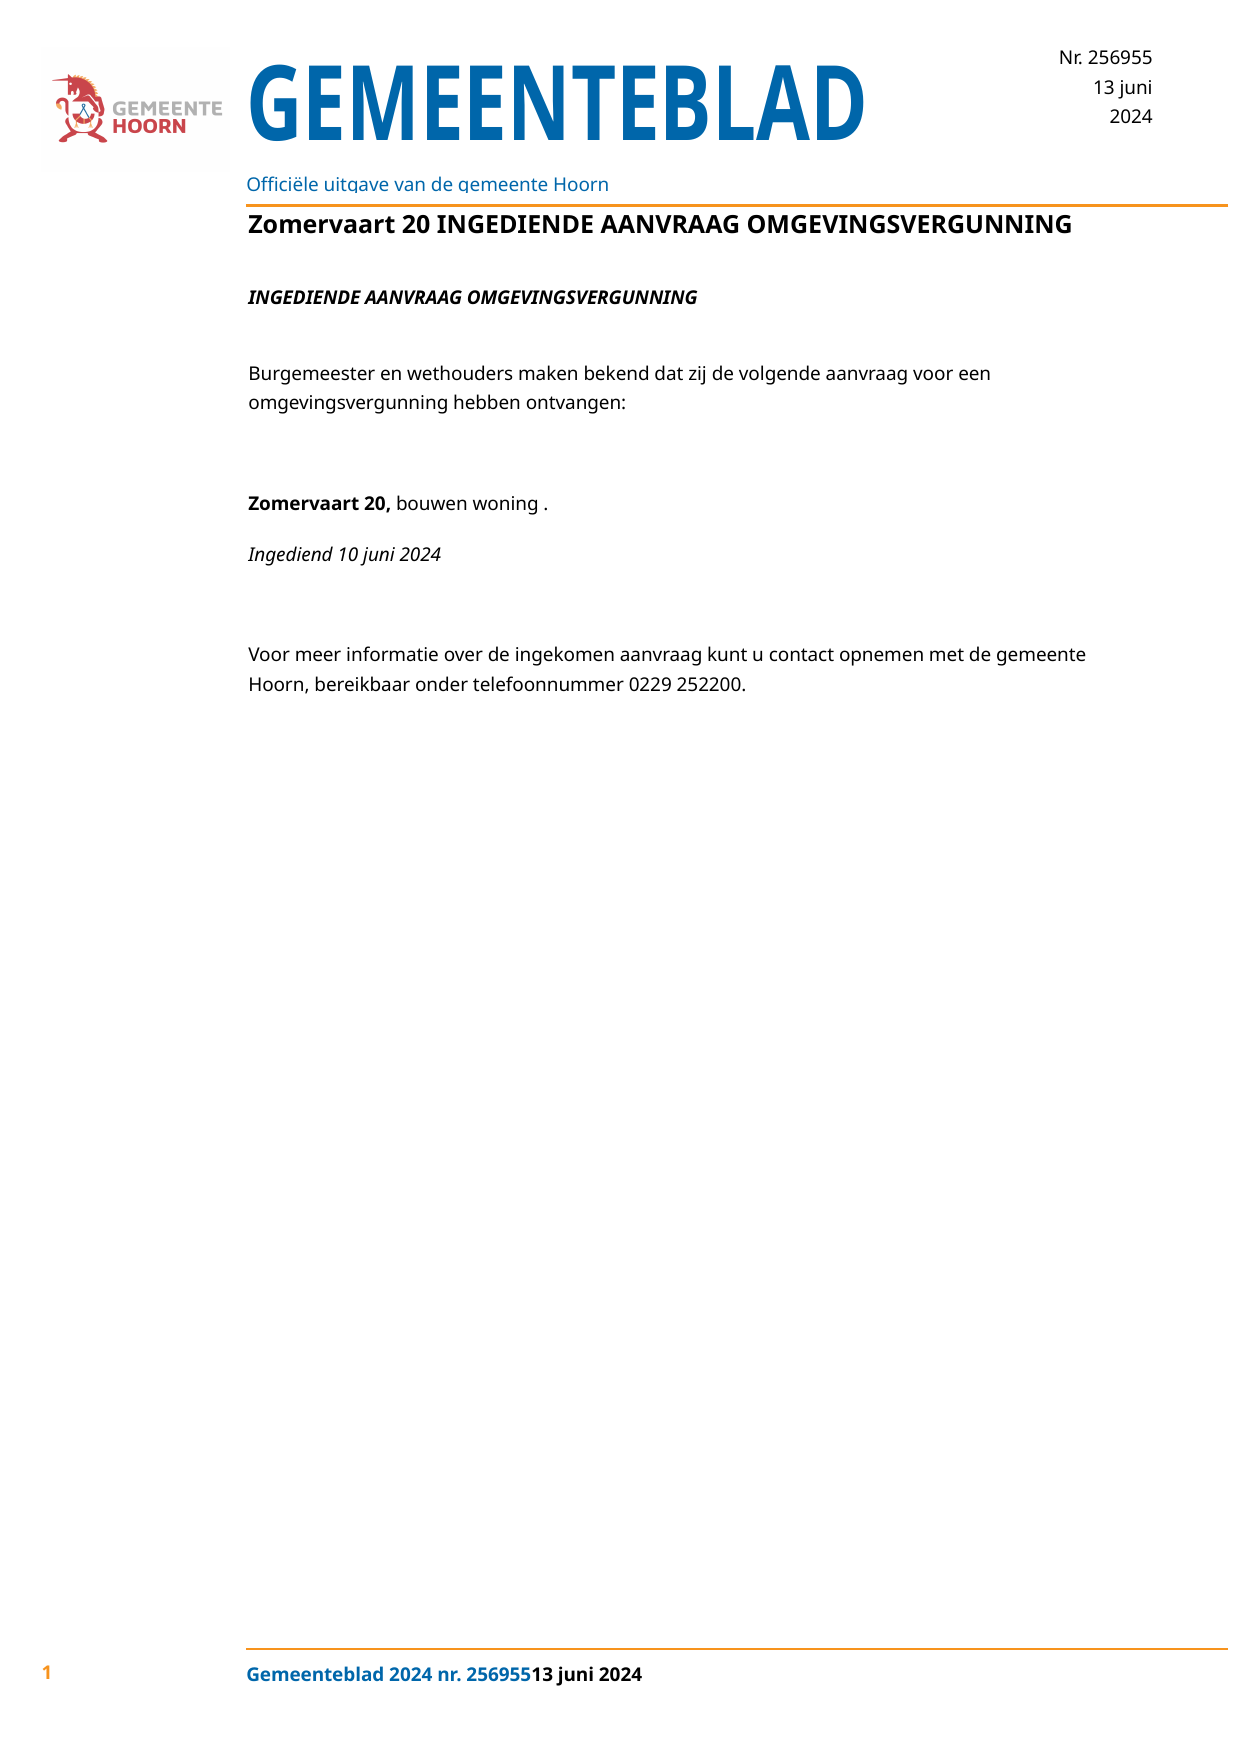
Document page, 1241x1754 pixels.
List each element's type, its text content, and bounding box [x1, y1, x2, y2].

text Ingediend 10 juni 2024 [248, 541, 1152, 567]
text Zomervaart 20, bouwen woning . [248, 490, 1152, 516]
text Voor meer informatie over de ingekomen aanvraag kunt u contact opnemen met de gemeente Hoorn, bereikbaar onder telefoonnummer 0229 252200. [248, 642, 1152, 697]
text Zomervaart 20 INGEDIENDE AANVRAAG OMGEVINGSVERGUNNING [248, 207, 1152, 241]
picture [41, 47, 231, 172]
text INGEDIENDE AANVRAAG OMGEVINGSVERGUNNING [248, 284, 1152, 309]
text Burgemeester en wethouders maken bekend dat zij de volgende aanvraag voor een omgevingsvergunning hebben ontvangen: [248, 360, 1152, 415]
